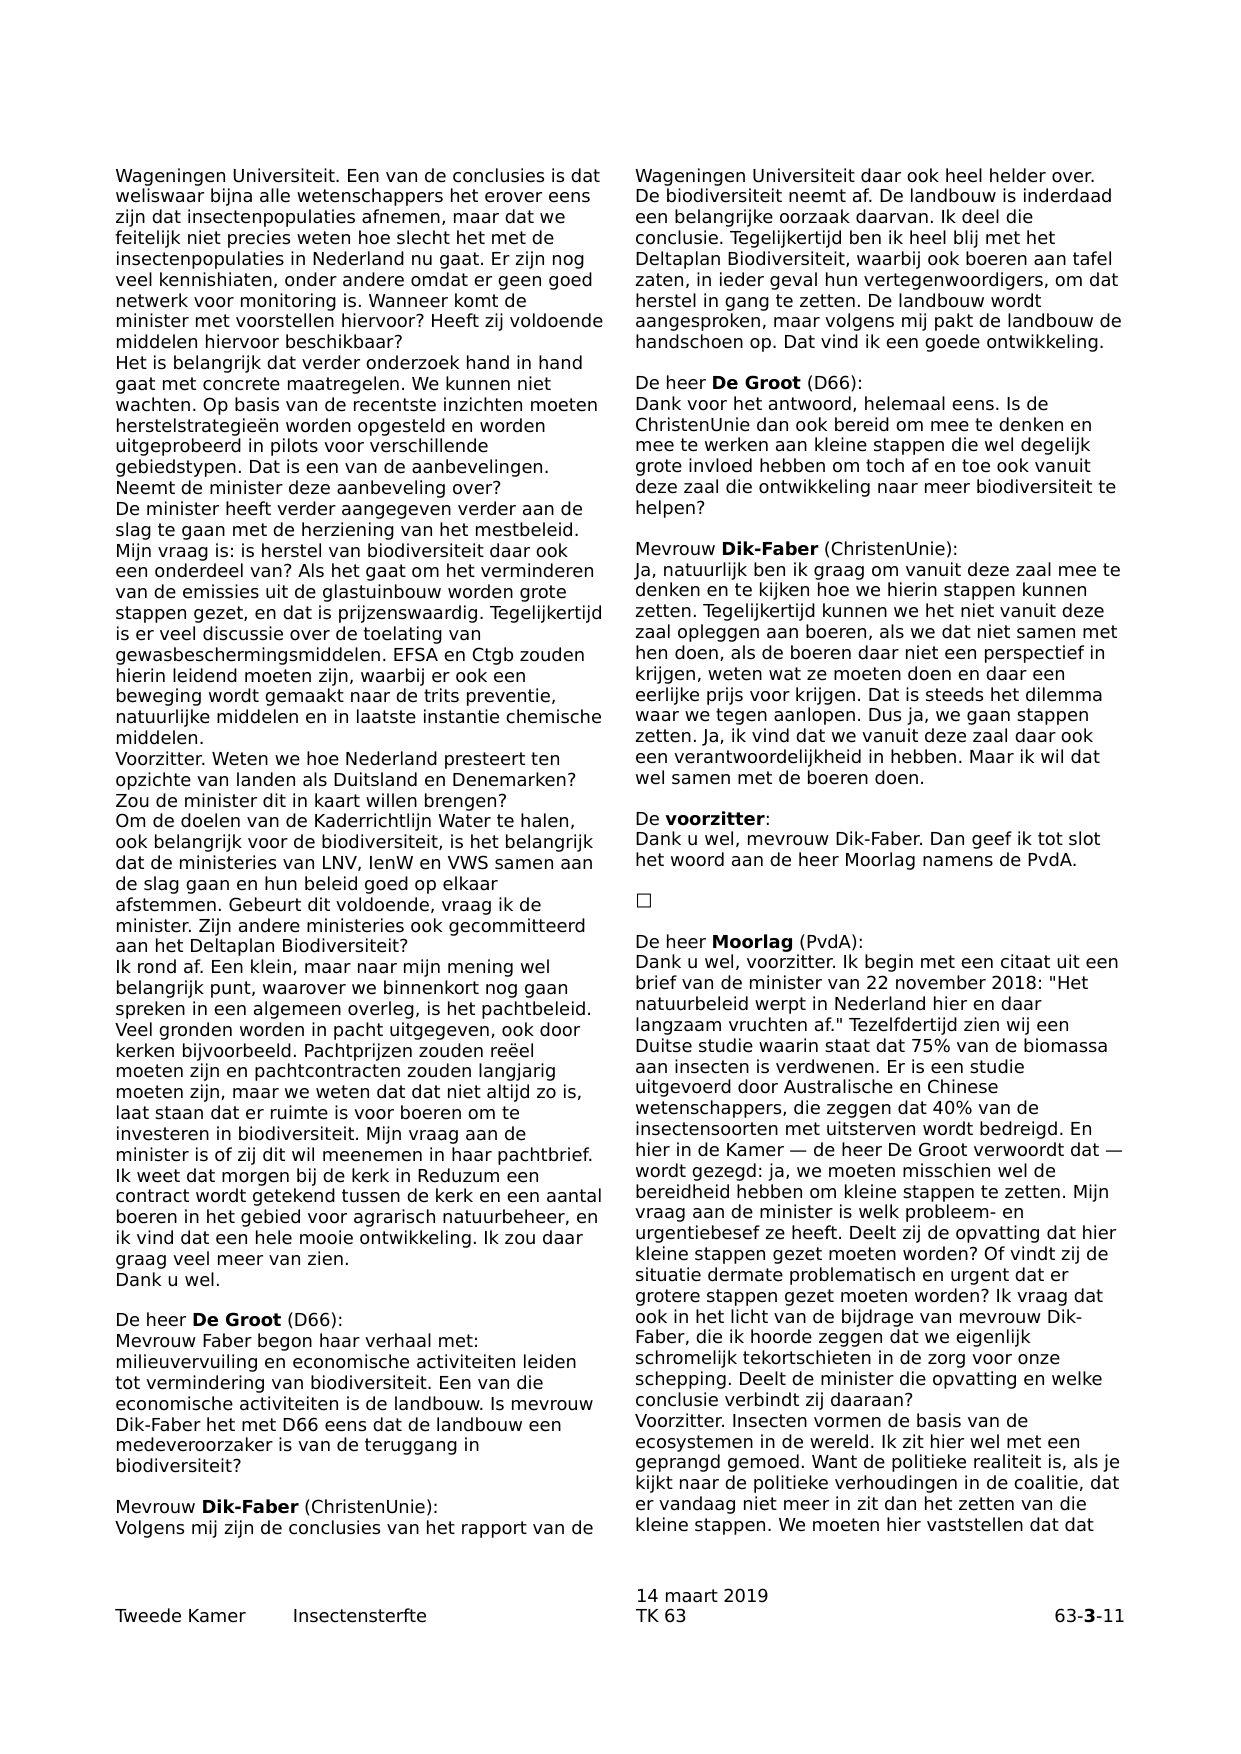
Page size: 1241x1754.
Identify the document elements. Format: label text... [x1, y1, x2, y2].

text Volgens mij zijn de conclusies van het rapport van de [115, 1518, 605, 1538]
text Ik rond af. Een klein, maar naar mijn mening wel belangrijk punt, waarover we binnenkort nog gaan spreken in een algemeen overleg, is het pachtbeleid. Veel gronden worden in pacht uitgegeven, ook door kerken bijvoorbeeld. Pachtprijzen zouden reëel moeten zijn en pachtcontracten zouden langjarig moeten zijn, maar we weten dat dat niet altijd zo is, laat staan dat er ruimte is voor boeren om te investeren in biodiversiteit. Mijn vraag aan de minister is of zij dit wil meenemen in haar pachtbrief. Ik weet dat morgen bij de kerk in Reduzum een contract wordt getekend tussen de kerk en een aantal boeren in het gebied voor agrarisch natuurbeheer, en ik vind dat een hele mooie ontwikkeling. Ik zou daar graag veel meer van zien. [115, 957, 605, 1269]
text ⬜ [635, 891, 1125, 912]
text Voorzitter. Weten we hoe Nederland presteert ten opzichte van landen als Duitsland en Denemarken? Zou de minister dit in kaart willen brengen? [115, 749, 605, 811]
text De heer De Groot (D66): [635, 373, 1125, 393]
text Mevrouw Dik-Faber (ChristenUnie): [635, 538, 1125, 559]
text De heer De Groot (D66): [115, 1310, 605, 1331]
text Dank u wel, mevrouw Dik-Faber. Dan geef ik tot slot het woord aan de heer Moorlag namens de PvdA. [635, 829, 1125, 871]
text Dank voor het antwoord, helemaal eens. Is de ChristenUnie dan ook bereid om mee te denken en mee te werken aan kleine stappen die wel degelijk grote invloed hebben om toch af en toe ook vanuit deze zaal die ontwikkeling naar meer biodiversiteit te helpen? [635, 393, 1125, 518]
text De heer Moorlag (PvdA): [635, 932, 1125, 952]
text Mevrouw Dik-Faber (ChristenUnie): [115, 1497, 605, 1518]
text Voorzitter. Insecten vormen de basis van de ecosystemen in de wereld. Ik zit hier wel met een geprangd gemoed. Want de politieke realiteit is, als je kijkt naar de politieke verhoudingen in de coalitie, dat er vandaag niet meer in zit dan het zetten van die kleine stappen. We moeten hier vaststellen dat dat [635, 1411, 1125, 1536]
text Mevrouw Faber begon haar verhaal met: milieuvervuiling en economische activiteiten leiden tot vermindering van biodiversiteit. Een van die economische activiteiten is de landbouw. Is mevrouw Dik-Faber het met D66 eens dat de landbouw een medeveroorzaker is van de teruggang in biodiversiteit? [115, 1331, 605, 1477]
text Ja, natuurlijk ben ik graag om vanuit deze zaal mee te denken en te kijken hoe we hierin stappen kunnen zetten. Tegelijkertijd kunnen we het niet vanuit deze zaal opleggen aan boeren, als we dat niet samen met hen doen, als de boeren daar niet een perspectief in krijgen, weten wat ze moeten doen en daar een eerlijke prijs voor krijgen. Dat is steeds het dilemma waar we tegen aanlopen. Dus ja, we gaan stappen zetten. Ja, ik vind dat we vanuit deze zaal daar ook een verantwoordelijkheid in hebben. Maar ik wil dat wel samen met de boeren doen. [635, 559, 1125, 788]
text Dank u wel. [115, 1269, 605, 1290]
text Wageningen Universiteit. Een van de conclusies is dat weliswaar bijna alle wetenschappers het erover eens zijn dat insectenpopulaties afnemen, maar dat we feitelijk niet precies weten hoe slecht het met de insectenpopulaties in Nederland nu gaat. Er zijn nog veel kennishiaten, onder andere omdat er geen goed netwerk voor monitoring is. Wanneer komt de minister met voorstellen hiervoor? Heeft zij voldoende middelen hiervoor beschikbaar? [115, 165, 605, 353]
text De minister heeft verder aangegeven verder aan de slag te gaan met de herziening van het mestbeleid. Mijn vraag is: is herstel van biodiversiteit daar ook een onderdeel van? Als het gaat om het verminderen van de emissies uit de glastuinbouw worden grote stappen gezet, en dat is prijzenswaardig. Tegelijkertijd is er veel discussie over de toelating van gewasbeschermingsmiddelen. EFSA en Ctgb zouden hierin leidend moeten zijn, waarbij er ook een beweging wordt gemaakt naar de trits preventie, natuurlijke middelen en in laatste instantie chemische middelen. [115, 499, 605, 749]
text Wageningen Universiteit daar ook heel helder over. De biodiversiteit neemt af. De landbouw is inderdaad een belangrijke oorzaak daarvan. Ik deel die conclusie. Tegelijkertijd ben ik heel blij met het Deltaplan Biodiversiteit, waarbij ook boeren aan tafel zaten, in ieder geval hun vertegenwoordigers, om dat herstel in gang te zetten. De landbouw wordt aangesproken, maar volgens mij pakt de landbouw de handschoen op. Dat vind ik een goede ontwikkeling. [635, 165, 1125, 353]
text Om de doelen van de Kaderrichtlijn Water te halen, ook belangrijk voor de biodiversiteit, is het belangrijk dat de ministeries van LNV, IenW en VWS samen aan de slag gaan en hun beleid goed op elkaar afstemmen. Gebeurt dit voldoende, vraag ik de minister. Zijn andere ministeries ook gecommitteerd aan het Deltaplan Biodiversiteit? [115, 811, 605, 957]
text Het is belangrijk dat verder onderzoek hand in hand gaat met concrete maatregelen. We kunnen niet wachten. Op basis van de recentste inzichten moeten herstelstrategieën worden opgesteld en worden uitgeprobeerd in pilots voor verschillende gebiedstypen. Dat is een van de aanbevelingen. Neemt de minister deze aanbeveling over? [115, 353, 605, 499]
text De voorzitter: [635, 808, 1125, 829]
text Dank u wel, voorzitter. Ik begin met een citaat uit een brief van de minister van 22 november 2018: "Het natuurbeleid werpt in Nederland hier en daar langzaam vruchten af." Tezelfdertijd zien wij een Duitse studie waarin staat dat 75% van de biomassa aan insecten is verdwenen. Er is een studie uitgevoerd door Australische en Chinese wetenschappers, die zeggen dat 40% van de insectensoorten met uitsterven wordt bedreigd. En hier in de Kamer — de heer De Groot verwoordt dat — wordt gezegd: ja, we moeten misschien wel de bereidheid hebben om kleine stappen te zetten. Mijn vraag aan de minister is welk probleem- en urgentiebesef ze heeft. Deelt zij de opvatting dat hier kleine stappen gezet moeten worden? Of vindt zij de situatie dermate problematisch en urgent dat er grotere stappen gezet moeten worden? Ik vraag dat ook in het licht van de bijdrage van mevrouw Dik-Faber, die ik hoorde zeggen dat we eigenlijk schromelijk tekortschieten in de zorg voor onze schepping. Deelt de minister die opvatting en welke conclusie verbindt zij daaraan? [635, 952, 1125, 1411]
